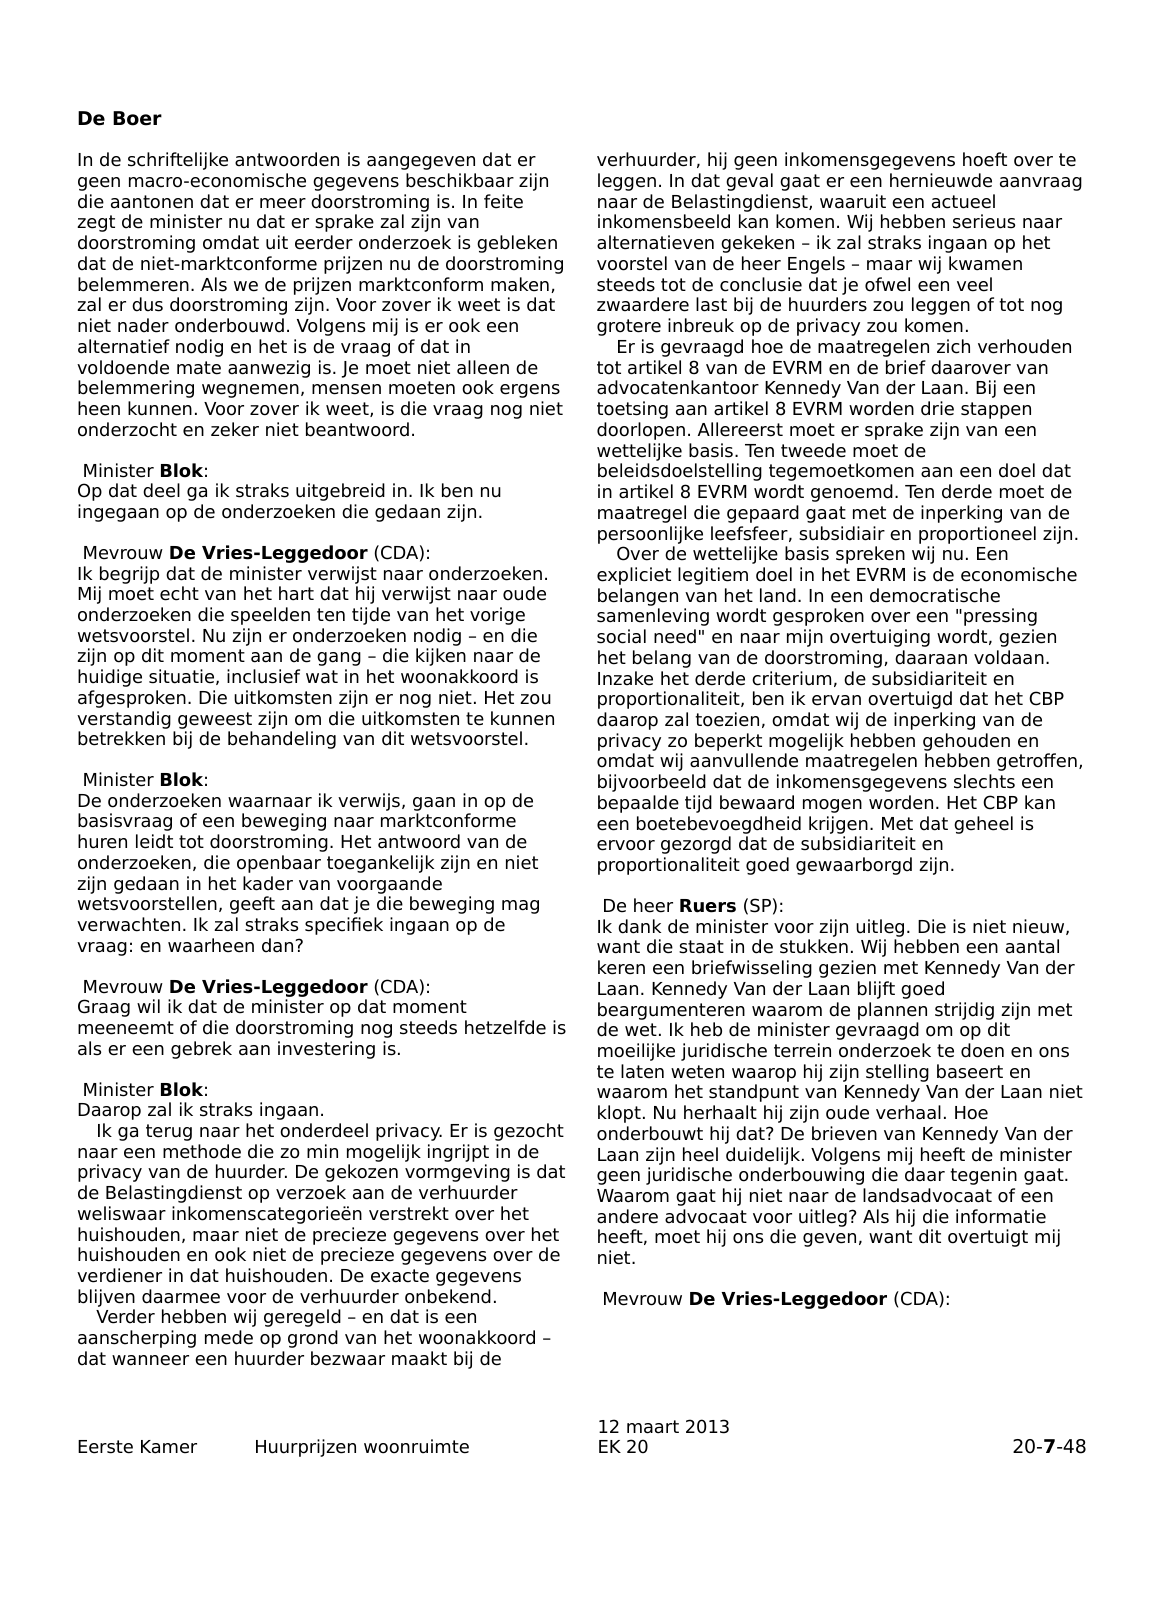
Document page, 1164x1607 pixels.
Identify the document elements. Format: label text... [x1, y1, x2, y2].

text Daarop zal ik straks ingaan. [77, 1100, 567, 1121]
text Mevrouw De Vries-Leggedoor (CDA): [77, 976, 567, 997]
text De onderzoeken waarnaar ik verwijs, gaan in op de basisvraag of een beweging naar marktconforme huren leidt tot doorstroming. Het antwoord van de onderzoeken, die openbaar toegankelijk zijn en niet zijn gedaan in het kader van voorgaande wetsvoorstellen, geeft aan dat je die beweging mag verwachten. Ik zal straks specifiek ingaan op de vraag: en waarheen dan? [77, 791, 567, 956]
text verhuurder, hij geen inkomensgegevens hoeft over te leggen. In dat geval gaat er een hernieuwde aanvraag naar de Belastingdienst, waaruit een actueel inkomensbeeld kan komen. Wij hebben serieus naar alternatieven gekeken – ik zal straks ingaan op het voorstel van de heer Engels – maar wij kwamen steeds tot de conclusie dat je ofwel een veel zwaardere last bij de huurders zou leggen of tot nog grotere inbreuk op de privacy zou komen. [596, 150, 1087, 337]
text Over de wettelijke basis spreken wij nu. Een expliciet legitiem doel in het EVRM is de economische belangen van het land. In een democratische samenleving wordt gesproken over een "pressing social need" en naar mijn overtuiging wordt, gezien het belang van de doorstroming, daaraan voldaan. Inzake het derde criterium, de subsidiariteit en proportionaliteit, ben ik ervan overtuigd dat het CBP daarop zal toezien, omdat wij de inperking van de privacy zo beperkt mogelijk hebben gehouden en omdat wij aanvullende maatregelen hebben getroffen, bijvoorbeeld dat de inkomensgegevens slechts een bepaalde tijd bewaard mogen worden. Het CBP kan een boetebevoegdheid krijgen. Met dat geheel is ervoor gezorgd dat de subsidiariteit en proportionaliteit goed gewaarborgd zijn. [596, 544, 1087, 876]
text Minister Blok: [77, 460, 567, 481]
text Ik ga terug naar het onderdeel privacy. Er is gezocht naar een methode die zo min mogelijk ingrijpt in de privacy van de huurder. De gekozen vormgeving is dat de Belastingdienst op verzoek aan de verhuurder weliswaar inkomenscategorieën verstrekt over het huishouden, maar niet de precieze gegevens over het huishouden en ook niet de precieze gegevens over de verdiener in dat huishouden. De exacte gegevens blijven daarmee voor de verhuurder onbekend. [77, 1121, 567, 1307]
text Ik dank de minister voor zijn uitleg. Die is niet nieuw, want die staat in de stukken. Wij hebben een aantal keren een briefwisseling gezien met Kennedy Van der Laan. Kennedy Van der Laan blijft goed beargumenteren waarom de plannen strijdig zijn met de wet. Ik heb de minister gevraagd om op dit moeilijke juridische terrein onderzoek te doen en ons te laten weten waarop hij zijn stelling baseert en waarom het standpunt van Kennedy Van der Laan niet klopt. Nu herhaalt hij zijn oude verhaal. Hoe onderbouwt hij dat? De brieven van Kennedy Van der Laan zijn heel duidelijk. Volgens mij heeft de minister geen juridische onderbouwing die daar tegenin gaat. Waarom gaat hij niet naar de landsadvocaat of een andere advocaat voor uitleg? Als hij die informatie heeft, moet hij ons die geven, want dit overtuigt mij niet. [596, 916, 1087, 1269]
text Minister Blok: [77, 770, 567, 791]
text In de schriftelijke antwoorden is aangegeven dat er geen macro-economische gegevens beschikbaar zijn die aantonen dat er meer doorstroming is. In feite zegt de minister nu dat er sprake zal zijn van doorstroming omdat uit eerder onderzoek is gebleken dat de niet-marktconforme prijzen nu de doorstroming belemmeren. Als we de prijzen marktconform maken, zal er dus doorstroming zijn. Voor zover ik weet is dat niet nader onderbouwd. Volgens mij is er ook een alternatief nodig en het is de vraag of dat in voldoende mate aanwezig is. Je moet niet alleen de belemmering wegnemen, mensen moeten ook ergens heen kunnen. Voor zover ik weet, is die vraag nog niet onderzocht en zeker niet beantwoord. [77, 150, 567, 440]
text Graag wil ik dat de minister op dat moment meeneemt of die doorstroming nog steeds hetzelfde is als er een gebrek aan investering is. [77, 997, 567, 1059]
text Er is gevraagd hoe de maatregelen zich verhouden tot artikel 8 van de EVRM en de brief daarover van advocatenkantoor Kennedy Van der Laan. Bij een toetsing aan artikel 8 EVRM worden drie stappen doorlopen. Allereerst moet er sprake zijn van een wettelijke basis. Ten tweede moet de beleidsdoelstelling tegemoetkomen aan een doel dat in artikel 8 EVRM wordt genoemd. Ten derde moet de maatregel die gepaard gaat met de inperking van de persoonlijke leefsfeer, subsidiair en proportioneel zijn. [596, 337, 1087, 544]
text Mevrouw De Vries-Leggedoor (CDA): [596, 1289, 1087, 1309]
text Mevrouw De Vries-Leggedoor (CDA): [77, 543, 567, 563]
text Ik begrijp dat de minister verwijst naar onderzoeken. Mij moet echt van het hart dat hij verwijst naar oude onderzoeken die speelden ten tijde van het vorige wetsvoorstel. Nu zijn er onderzoeken nodig – en die zijn op dit moment aan de gang – die kijken naar de huidige situatie, inclusief wat in het woonakkoord is afgesproken. Die uitkomsten zijn er nog niet. Het zou verstandig geweest zijn om die uitkomsten te kunnen betrekken bij de behandeling van dit wetsvoorstel. [77, 563, 567, 750]
text Verder hebben wij geregeld – en dat is een aanscherping mede op grond van het woonakkoord – dat wanneer een huurder bezwaar maakt bij de [77, 1307, 567, 1369]
text De heer Ruers (SP): [596, 896, 1087, 916]
text Op dat deel ga ik straks uitgebreid in. Ik ben nu ingegaan op de onderzoeken die gedaan zijn. [77, 481, 567, 523]
text Minister Blok: [77, 1079, 567, 1100]
